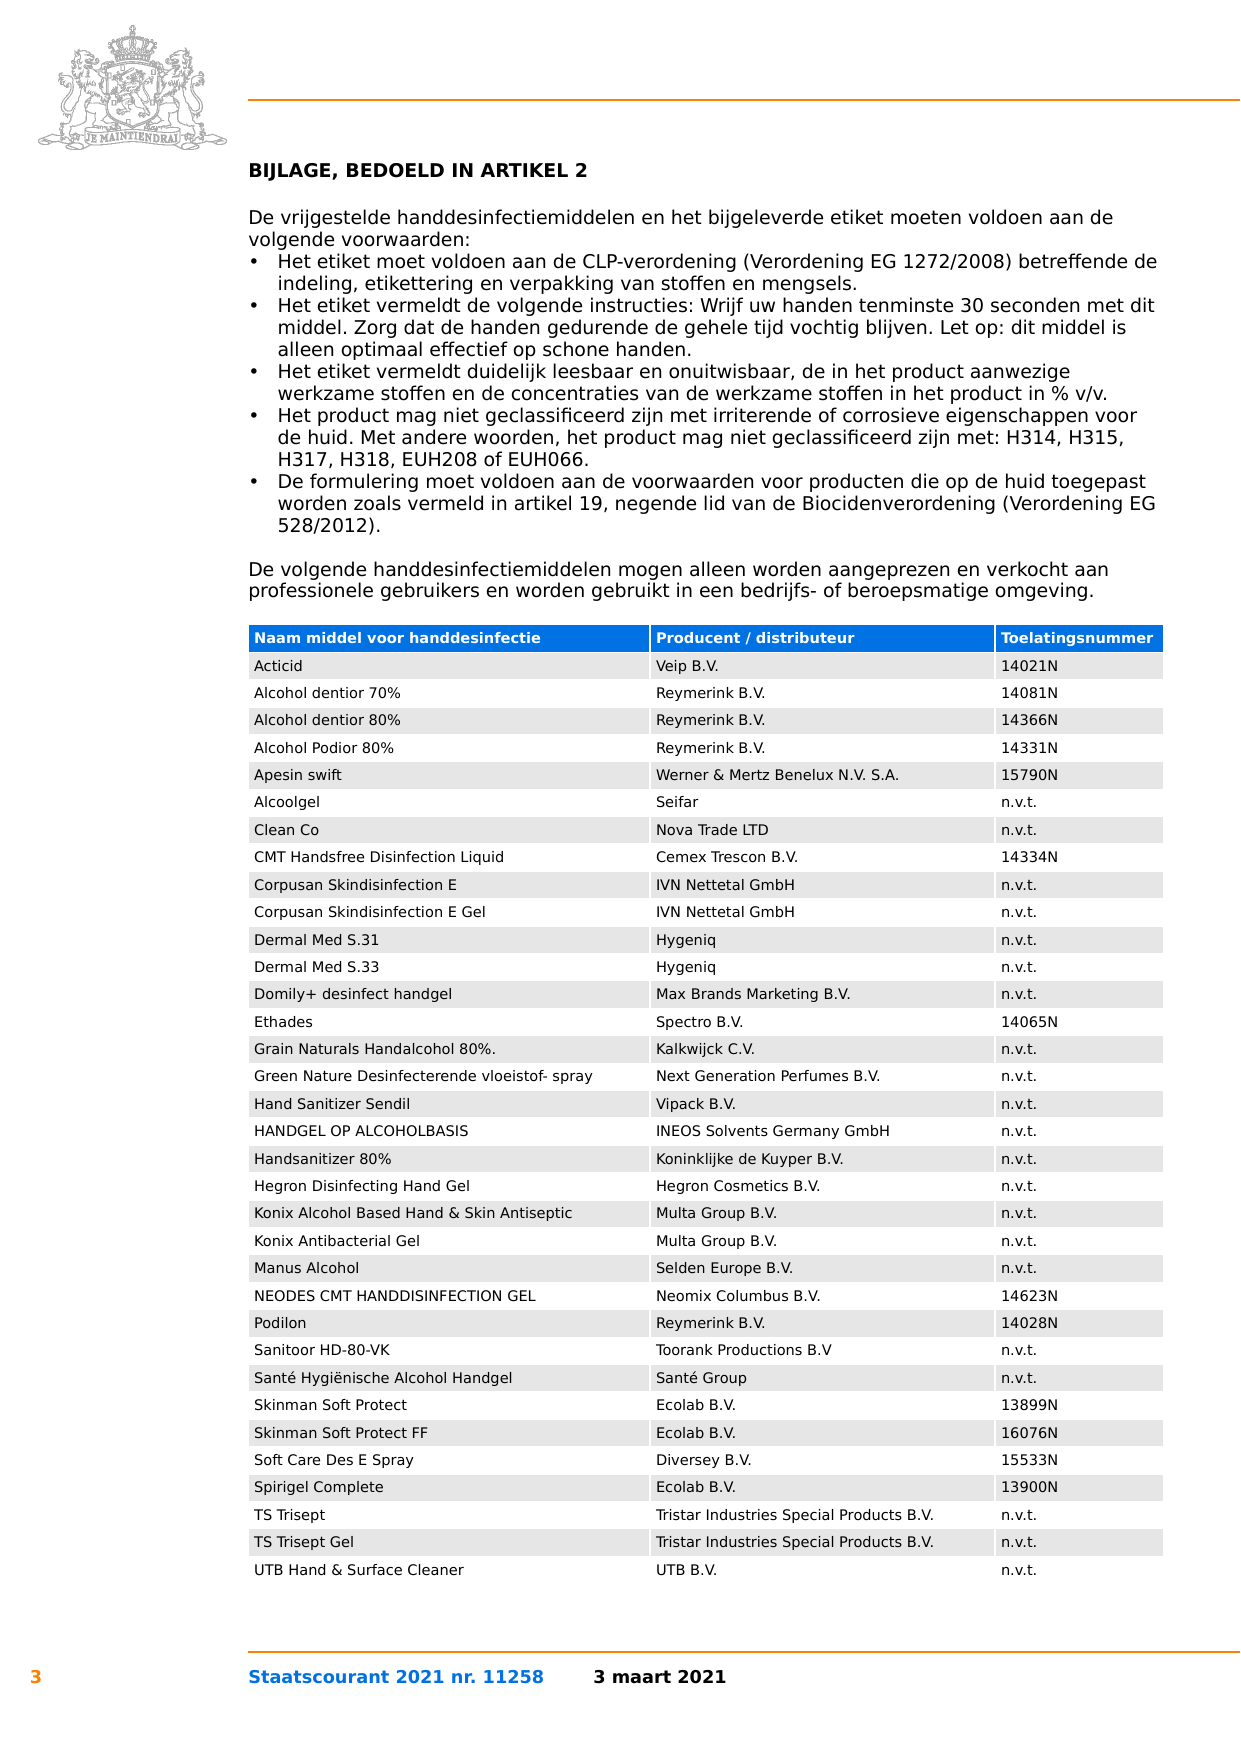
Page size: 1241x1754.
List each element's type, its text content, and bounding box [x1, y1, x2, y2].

table_cell n.v.t. [996, 1365, 1163, 1391]
text • Het product mag niet geclassificeerd zijn met irriterende of corrosieve eigenschappen voor de huid. Met andere woorden, het product mag niet geclassificeerd zijn met: H314, H315, H317, H318, EUH208 of EUH066. [248, 405, 1163, 471]
table_cell Handsanitizer 80% [249, 1146, 649, 1172]
table_cell Sanitoor HD-80-VK [249, 1338, 649, 1364]
table_cell 14366N [996, 708, 1163, 734]
table_cell n.v.t. [996, 1091, 1163, 1117]
table_cell Reymerink B.V. [651, 735, 994, 761]
table_cell n.v.t. [996, 1255, 1163, 1282]
table_cell Corpusan Skindisinfection E Gel [249, 899, 649, 926]
table_cell Skinman Soft Protect FF [249, 1420, 649, 1446]
table_cell Podilon [249, 1310, 649, 1337]
table_cell Manus Alcohol [249, 1255, 649, 1282]
table_cell n.v.t. [996, 1228, 1163, 1254]
table_cell Konix Alcohol Based Hand & Skin Antiseptic [249, 1201, 649, 1227]
table_cell Max Brands Marketing B.V. [651, 981, 994, 1008]
table_cell 14331N [996, 735, 1163, 761]
table_cell Cemex Trescon B.V. [651, 845, 994, 871]
table_cell Multa Group B.V. [651, 1228, 994, 1254]
table_cell Hygeniq [651, 927, 994, 953]
table_cell IVN Nettetal GmbH [651, 899, 994, 926]
table_cell 14334N [996, 845, 1163, 871]
table_cell n.v.t. [996, 927, 1163, 953]
table_cell Nova Trade LTD [651, 817, 994, 843]
table_cell Diversey B.V. [651, 1447, 994, 1473]
table_cell Multa Group B.V. [651, 1201, 994, 1227]
table_cell Alcohol dentior 70% [249, 680, 649, 706]
table_cell TS Trisept [249, 1502, 649, 1528]
table_cell 14021N [996, 653, 1163, 679]
table_cell Domily+ desinfect handgel [249, 981, 649, 1008]
table_cell TS Trisept Gel [249, 1529, 649, 1556]
table_cell n.v.t. [996, 1173, 1163, 1199]
table_cell n.v.t. [996, 1146, 1163, 1172]
table_cell Green Nature Desinfecterende vloeistof- spray [249, 1064, 649, 1090]
table_cell n.v.t. [996, 1529, 1163, 1556]
table_cell Hand Sanitizer Sendil [249, 1091, 649, 1117]
table_cell Ecolab B.V. [651, 1393, 994, 1419]
table_cell 14065N [996, 1009, 1163, 1035]
table_cell n.v.t. [996, 1557, 1163, 1583]
text • De formulering moet voldoen aan de voorwaarden voor producten die op de huid toegepast worden zoals vermeld in artikel 19, negende lid van de Biocidenverordening (Verordening EG 528/2012). [248, 471, 1163, 537]
text De vrijgestelde handdesinfectiemiddelen en het bijgeleverde etiket moeten voldoen aan de volgende voorwaarden: [248, 207, 1163, 251]
table_cell Santé Group [651, 1365, 994, 1391]
table_cell Kalkwijck C.V. [651, 1036, 994, 1063]
table_cell 13900N [996, 1475, 1163, 1501]
table_cell n.v.t. [996, 1036, 1163, 1063]
table_cell n.v.t. [996, 981, 1163, 1008]
text • Het etiket vermeldt duidelijk leesbaar en onuitwisbaar, de in het product aanwezige werkzame stoffen en de concentraties van de werkzame stoffen in het product in % v/v. [248, 361, 1163, 405]
table_cell Werner & Mertz Benelux N.V. S.A. [651, 762, 994, 789]
table_cell 14081N [996, 680, 1163, 706]
table_cell n.v.t. [996, 899, 1163, 926]
table_cell CMT Handsfree Disinfection Liquid [249, 845, 649, 871]
table_cell Reymerink B.V. [651, 708, 994, 734]
table_cell Hygeniq [651, 954, 994, 980]
table_cell Apesin swift [249, 762, 649, 789]
table_cell Reymerink B.V. [651, 1310, 994, 1337]
table_cell Vipack B.V. [651, 1091, 994, 1117]
table_cell Tristar Industries Special Products B.V. [651, 1502, 994, 1528]
table_cell Selden Europe B.V. [651, 1255, 994, 1282]
table_cell Koninklijke de Kuyper B.V. [651, 1146, 994, 1172]
table_cell Alcohol dentior 80% [249, 708, 649, 734]
table_cell n.v.t. [996, 790, 1163, 816]
table_cell Ecolab B.V. [651, 1420, 994, 1446]
table_cell n.v.t. [996, 1502, 1163, 1528]
table_cell Corpusan Skindisinfection E [249, 872, 649, 898]
table_cell Hegron Cosmetics B.V. [651, 1173, 994, 1199]
table_cell n.v.t. [996, 817, 1163, 843]
table_cell Skinman Soft Protect [249, 1393, 649, 1419]
table_header Naam middel voor handdesinfectie [249, 625, 649, 652]
table_cell Seifar [651, 790, 994, 816]
table_cell Grain Naturals Handalcohol 80%. [249, 1036, 649, 1063]
text • Het etiket vermeldt de volgende instructies: Wrijf uw handen tenminste 30 seconden met dit middel. Zorg dat de handen gedurende de gehele tijd vochtig blijven. Let op: dit middel is alleen optimaal effectief op schone handen. [248, 295, 1163, 361]
table_cell Ecolab B.V. [651, 1475, 994, 1501]
table_cell Tristar Industries Special Products B.V. [651, 1529, 994, 1556]
table_cell n.v.t. [996, 954, 1163, 980]
table_cell Clean Co [249, 817, 649, 843]
table_cell Spirigel Complete [249, 1475, 649, 1501]
table_cell 13899N [996, 1393, 1163, 1419]
subtitle BIJLAGE, BEDOELD IN ARTIKEL 2 [248, 160, 1163, 182]
table_cell Acticid [249, 653, 649, 679]
table_cell 15790N [996, 762, 1163, 789]
picture [38, 25, 227, 150]
table_cell UTB B.V. [651, 1557, 994, 1583]
table_cell UTB Hand & Surface Cleaner [249, 1557, 649, 1583]
table_cell Dermal Med S.31 [249, 927, 649, 953]
table_cell n.v.t. [996, 1201, 1163, 1227]
table_cell Spectro B.V. [651, 1009, 994, 1035]
table_cell Santé Hygiënische Alcohol Handgel [249, 1365, 649, 1391]
table_cell n.v.t. [996, 1338, 1163, 1364]
table_cell Neomix Columbus B.V. [651, 1283, 994, 1309]
table_cell Next Generation Perfumes B.V. [651, 1064, 994, 1090]
table_cell Hegron Disinfecting Hand Gel [249, 1173, 649, 1199]
table_header Toelatingsnummer [996, 625, 1163, 652]
table_cell 14623N [996, 1283, 1163, 1309]
table_cell 16076N [996, 1420, 1163, 1446]
table_cell Alcoolgel [249, 790, 649, 816]
table_cell Reymerink B.V. [651, 680, 994, 706]
table_cell Konix Antibacterial Gel [249, 1228, 649, 1254]
table_cell n.v.t. [996, 1064, 1163, 1090]
table_cell 14028N [996, 1310, 1163, 1337]
table_cell Ethades [249, 1009, 649, 1035]
table_cell Toorank Productions B.V [651, 1338, 994, 1364]
table_cell Veip B.V. [651, 653, 994, 679]
table_cell Soft Care Des E Spray [249, 1447, 649, 1473]
table_cell IVN Nettetal GmbH [651, 872, 994, 898]
table_cell Alcohol Podior 80% [249, 735, 649, 761]
text • Het etiket moet voldoen aan de CLP-verordening (Verordening EG 1272/2008) betreffende de indeling, etikettering en verpakking van stoffen en mengsels. [248, 251, 1163, 295]
table_cell Dermal Med S.33 [249, 954, 649, 980]
table_cell HANDGEL OP ALCOHOLBASIS [249, 1119, 649, 1145]
table_cell 15533N [996, 1447, 1163, 1473]
table_cell n.v.t. [996, 872, 1163, 898]
table_cell n.v.t. [996, 1119, 1163, 1145]
table_cell INEOS Solvents Germany GmbH [651, 1119, 994, 1145]
table_header Producent / distributeur [651, 625, 994, 652]
text De volgende handdesinfectiemiddelen mogen alleen worden aangeprezen en verkocht aan professionele gebruikers en worden gebruikt in een bedrijfs- of beroepsmatige omgeving. [248, 558, 1163, 602]
table_cell NEODES CMT HANDDISINFECTION GEL [249, 1283, 649, 1309]
